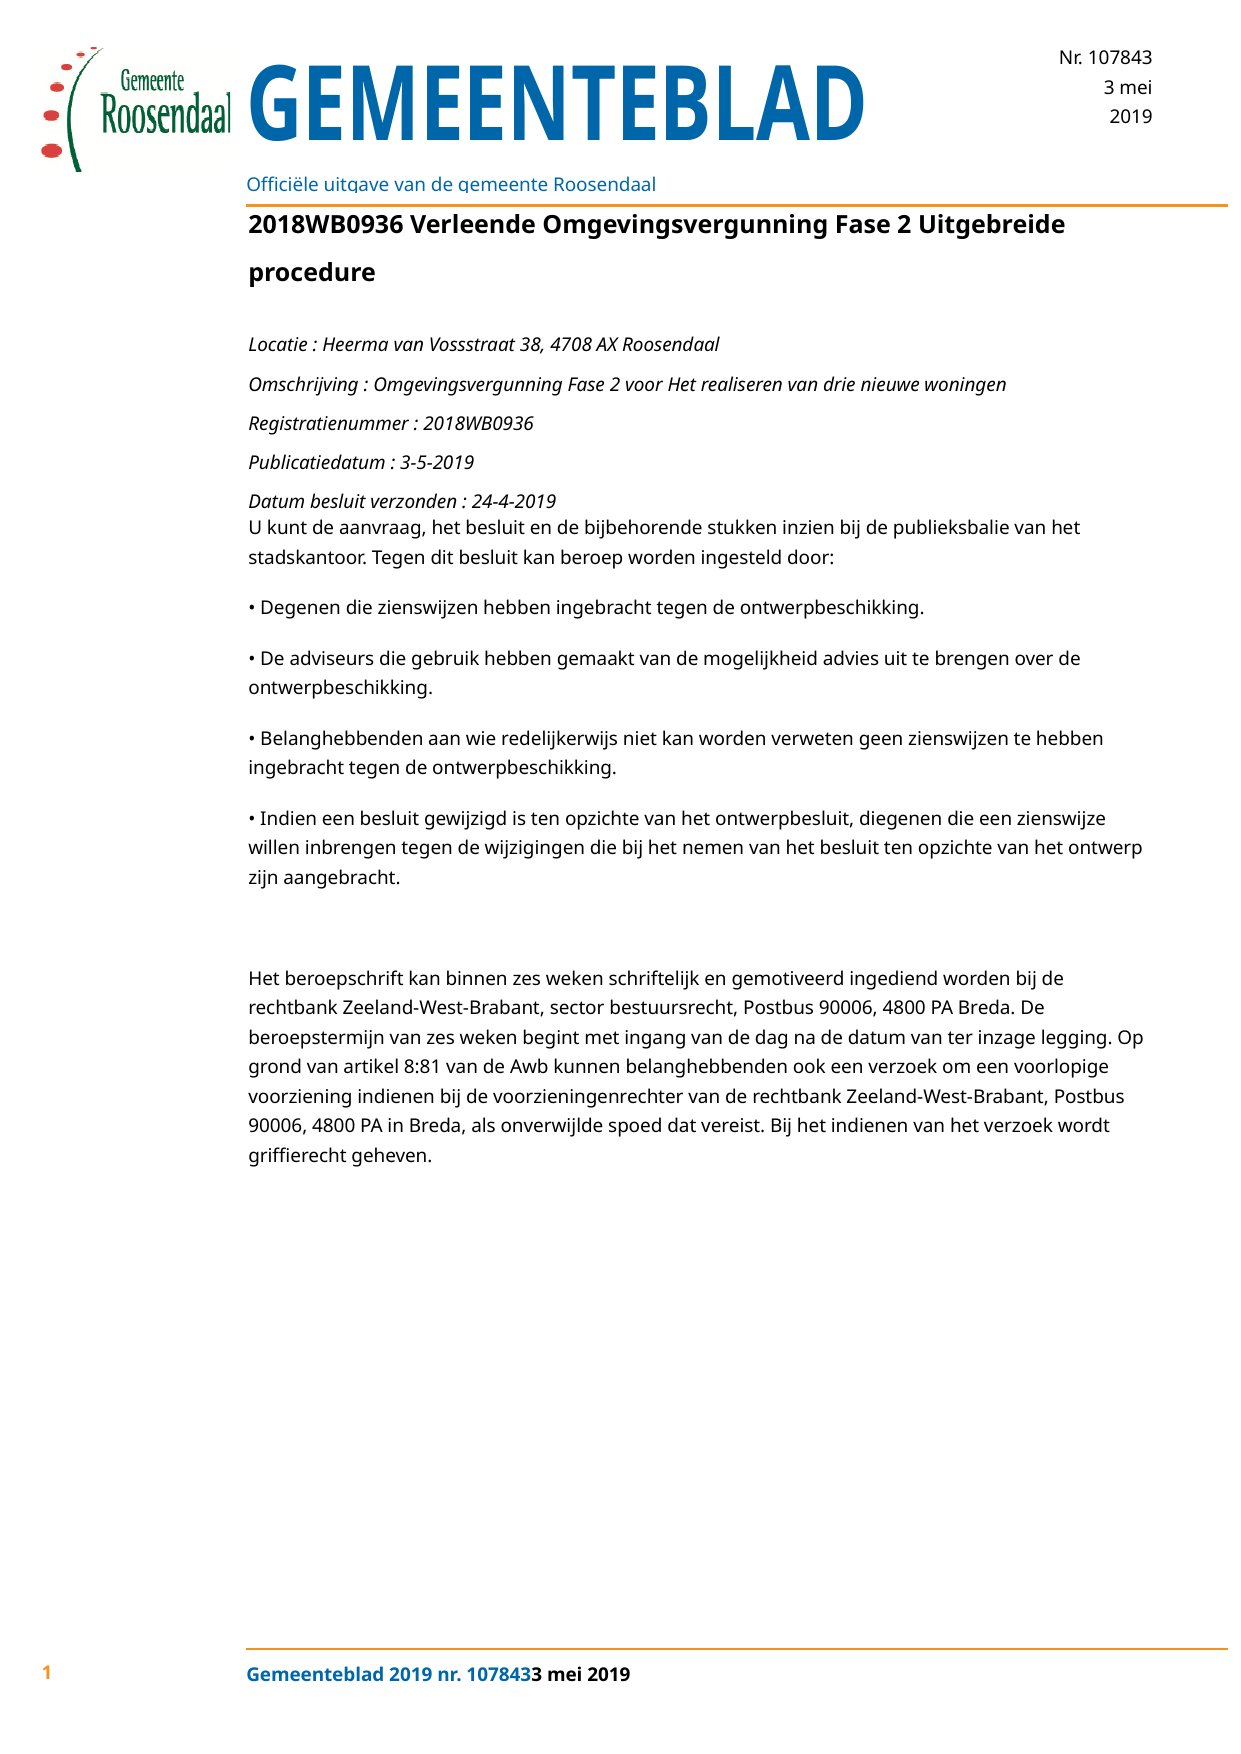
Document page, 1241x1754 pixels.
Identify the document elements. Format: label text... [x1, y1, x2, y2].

text Datum besluit verzonden : 24-4-2019 [248, 488, 1152, 514]
text • De adviseurs die gebruik hebben gemaakt van de mogelijkheid advies uit te brengen over de ontwerpbeschikking. [248, 645, 1152, 700]
picture [41, 47, 231, 172]
text Registratienummer : 2018WB0936 [248, 410, 1152, 436]
text • Degenen die zienswijzen hebben ingebracht tegen de ontwerpbeschikking. [248, 594, 1152, 620]
text • Indien een besluit gewijzigd is ten opzichte van het ontwerpbesluit, diegenen die een zienswijze willen inbrengen tegen de wijzigingen die bij het nemen van het besluit ten opzichte van het ontwerp zijn aangebracht. [248, 805, 1152, 889]
text Publicatiedatum : 3-5-2019 [248, 449, 1152, 475]
text • Belanghebbenden aan wie redelijkerwijs niet kan worden verweten geen zienswijzen te hebben ingebracht tegen de ontwerpbeschikking. [248, 725, 1152, 780]
text Omschrijving : Omgevingsvergunning Fase 2 voor Het realiseren van drie nieuwe woningen [248, 371, 1152, 396]
text Het beroepschrift kan binnen zes weken schriftelijk en gemotiveerd ingediend worden bij de rechtbank Zeeland-West-Brabant, sector bestuursrecht, Postbus 90006, 4800 PA Breda. De beroepstermijn van zes weken begint met ingang van de dag na de datum van ter inzage legging. Op grond van artikel 8:81 van de Awb kunnen belanghebbenden ook een verzoek om een voorlopige voorziening indienen bij de voorzieningenrechter van de rechtbank Zeeland-West-Brabant, Postbus 90006, 4800 PA in Breda, als onverwijlde spoed dat vereist. Bij het indienen van het verzoek wordt griffierecht geheven. [248, 965, 1152, 1168]
text U kunt de aanvraag, het besluit en de bijbehorende stukken inzien bij de publieksbalie van het stadskantoor. Tegen dit besluit kan beroep worden ingesteld door: [248, 514, 1152, 569]
text 2018WB0936 Verleende Omgevingsvergunning Fase 2 Uitgebreide procedure [248, 207, 1152, 288]
text Locatie : Heerma van Vossstraat 38, 4708 AX Roosendaal [248, 331, 1152, 357]
